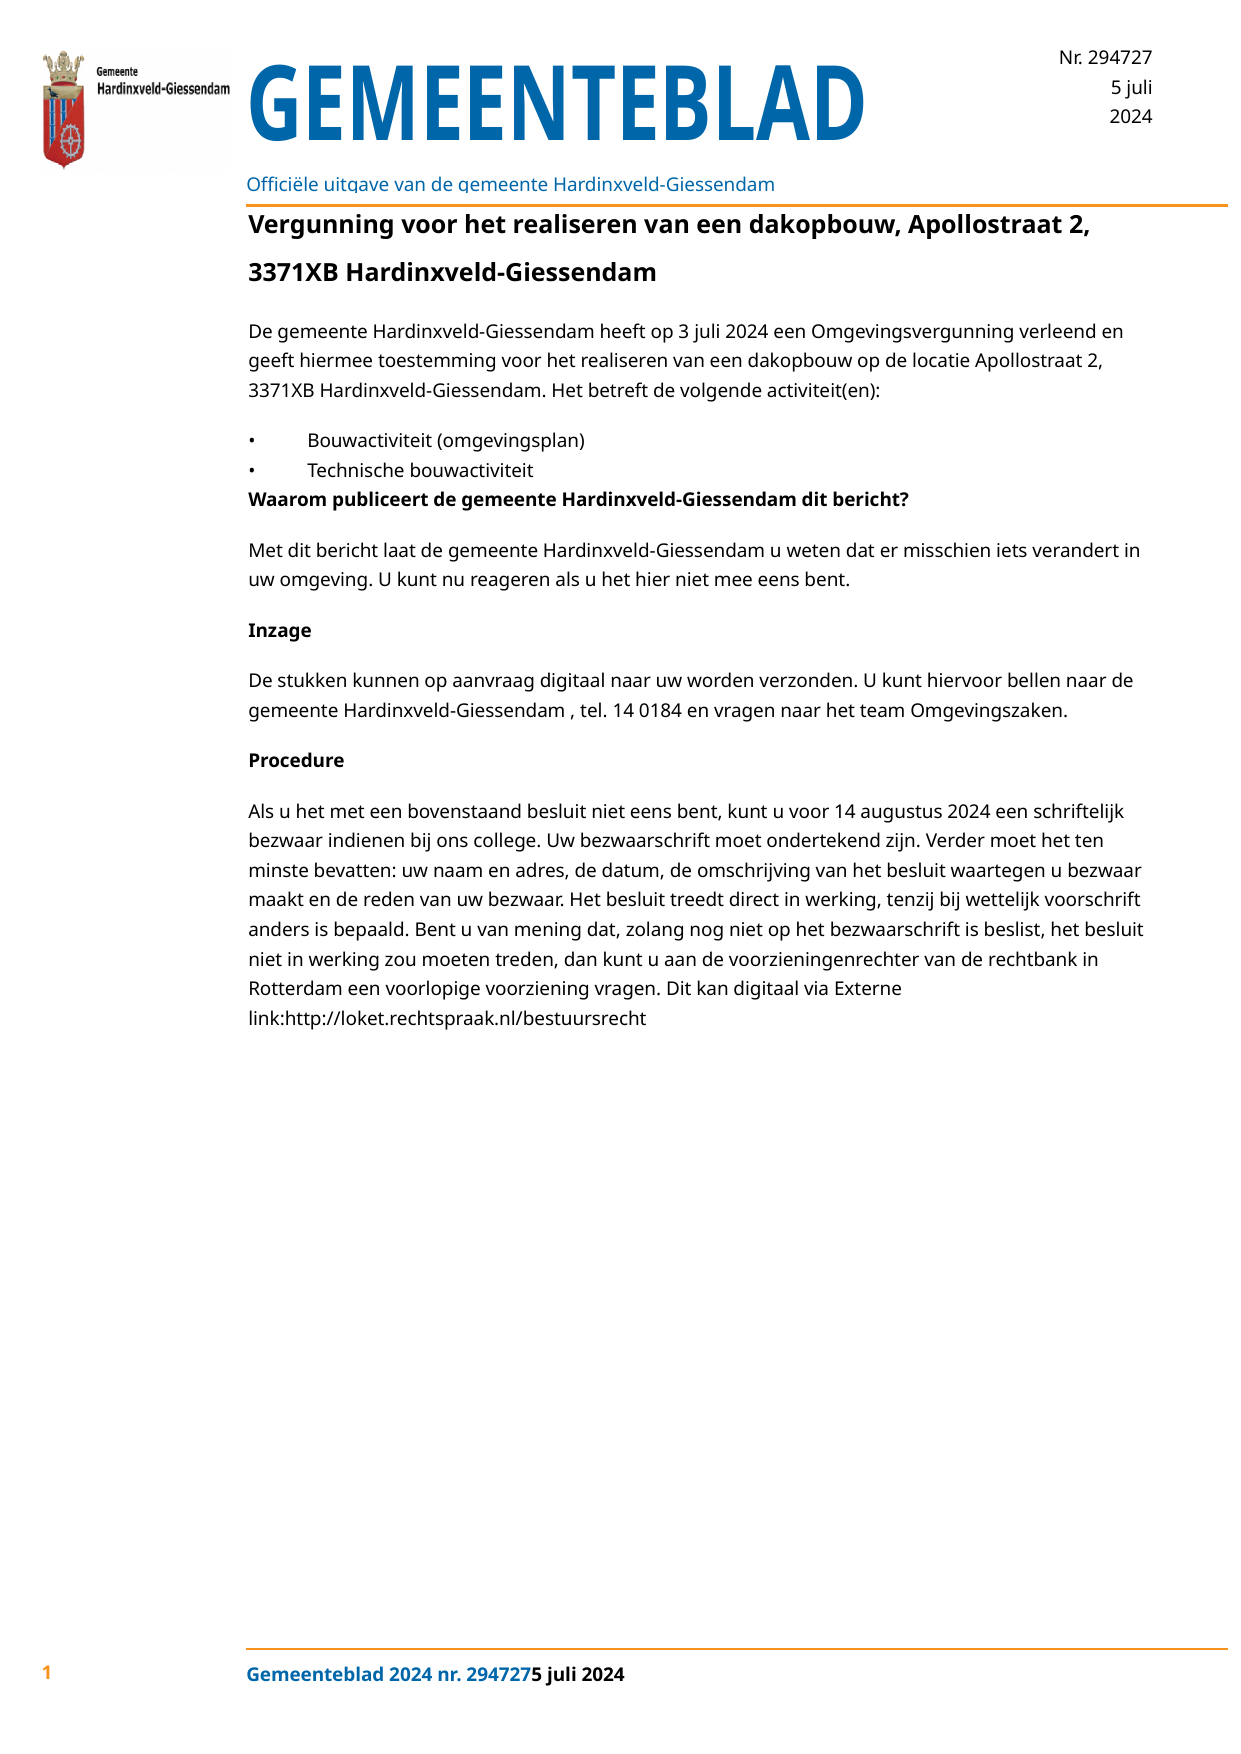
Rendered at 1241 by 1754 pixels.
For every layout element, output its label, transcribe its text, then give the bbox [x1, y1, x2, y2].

list Bouwactiviteit (omgevingsplan) [248, 427, 1152, 453]
text Als u het met een bovenstaand besluit niet eens bent, kunt u voor 14 augustus 2024 een schriftelijk bezwaar indienen bij ons college. Uw bezwaarschrift moet ondertekend zijn. Verder moet het ten minste bevatten: uw naam en adres, de datum, de omschrijving van het besluit waartegen u bezwaar maakt en de reden van uw bezwaar. Het besluit treedt direct in werking, tenzij bij wettelijk voorschrift anders is bepaald. Bent u van mening dat, zolang nog niet op het bezwaarschrift is beslist, het besluit niet in werking zou moeten treden, dan kunt u aan de voorzieningenrechter van de rechtbank in Rotterdam een voorlopige voorziening vragen. Dit kan digitaal via Externe link:http://loket.rechtspraak.nl/bestuursrecht [248, 798, 1152, 1031]
text Waarom publiceert de gemeente Hardinxveld-Giessendam dit bericht? [248, 487, 1152, 512]
picture [41, 47, 231, 172]
text De gemeente Hardinxveld-Giessendam heeft op 3 juli 2024 een Omgevingsvergunning verleend en geeft hiermee toestemming voor het realiseren van een dakopbouw op de locatie Apollostraat 2, 3371XB Hardinxveld-Giessendam. Het betreft de volgende activiteit(en): [248, 318, 1152, 403]
text De stukken kunnen op aanvraag digitaal naar uw worden verzonden. U kunt hiervoor bellen naar de gemeente Hardinxveld-Giessendam , tel. 14 0184 en vragen naar het team Omgevingszaken. [248, 667, 1152, 723]
text Vergunning voor het realiseren van een dakopbouw, Apollostraat 2, 3371XB Hardinxveld-Giessendam [248, 207, 1152, 288]
text Inzage [248, 617, 1152, 643]
text Procedure [248, 747, 1152, 773]
text Met dit bericht laat de gemeente Hardinxveld-Giessendam u weten dat er misschien iets verandert in uw omgeving. U kunt nu reageren als u het hier niet mee eens bent. [248, 537, 1152, 592]
list Technische bouwactiviteit [248, 457, 1152, 483]
